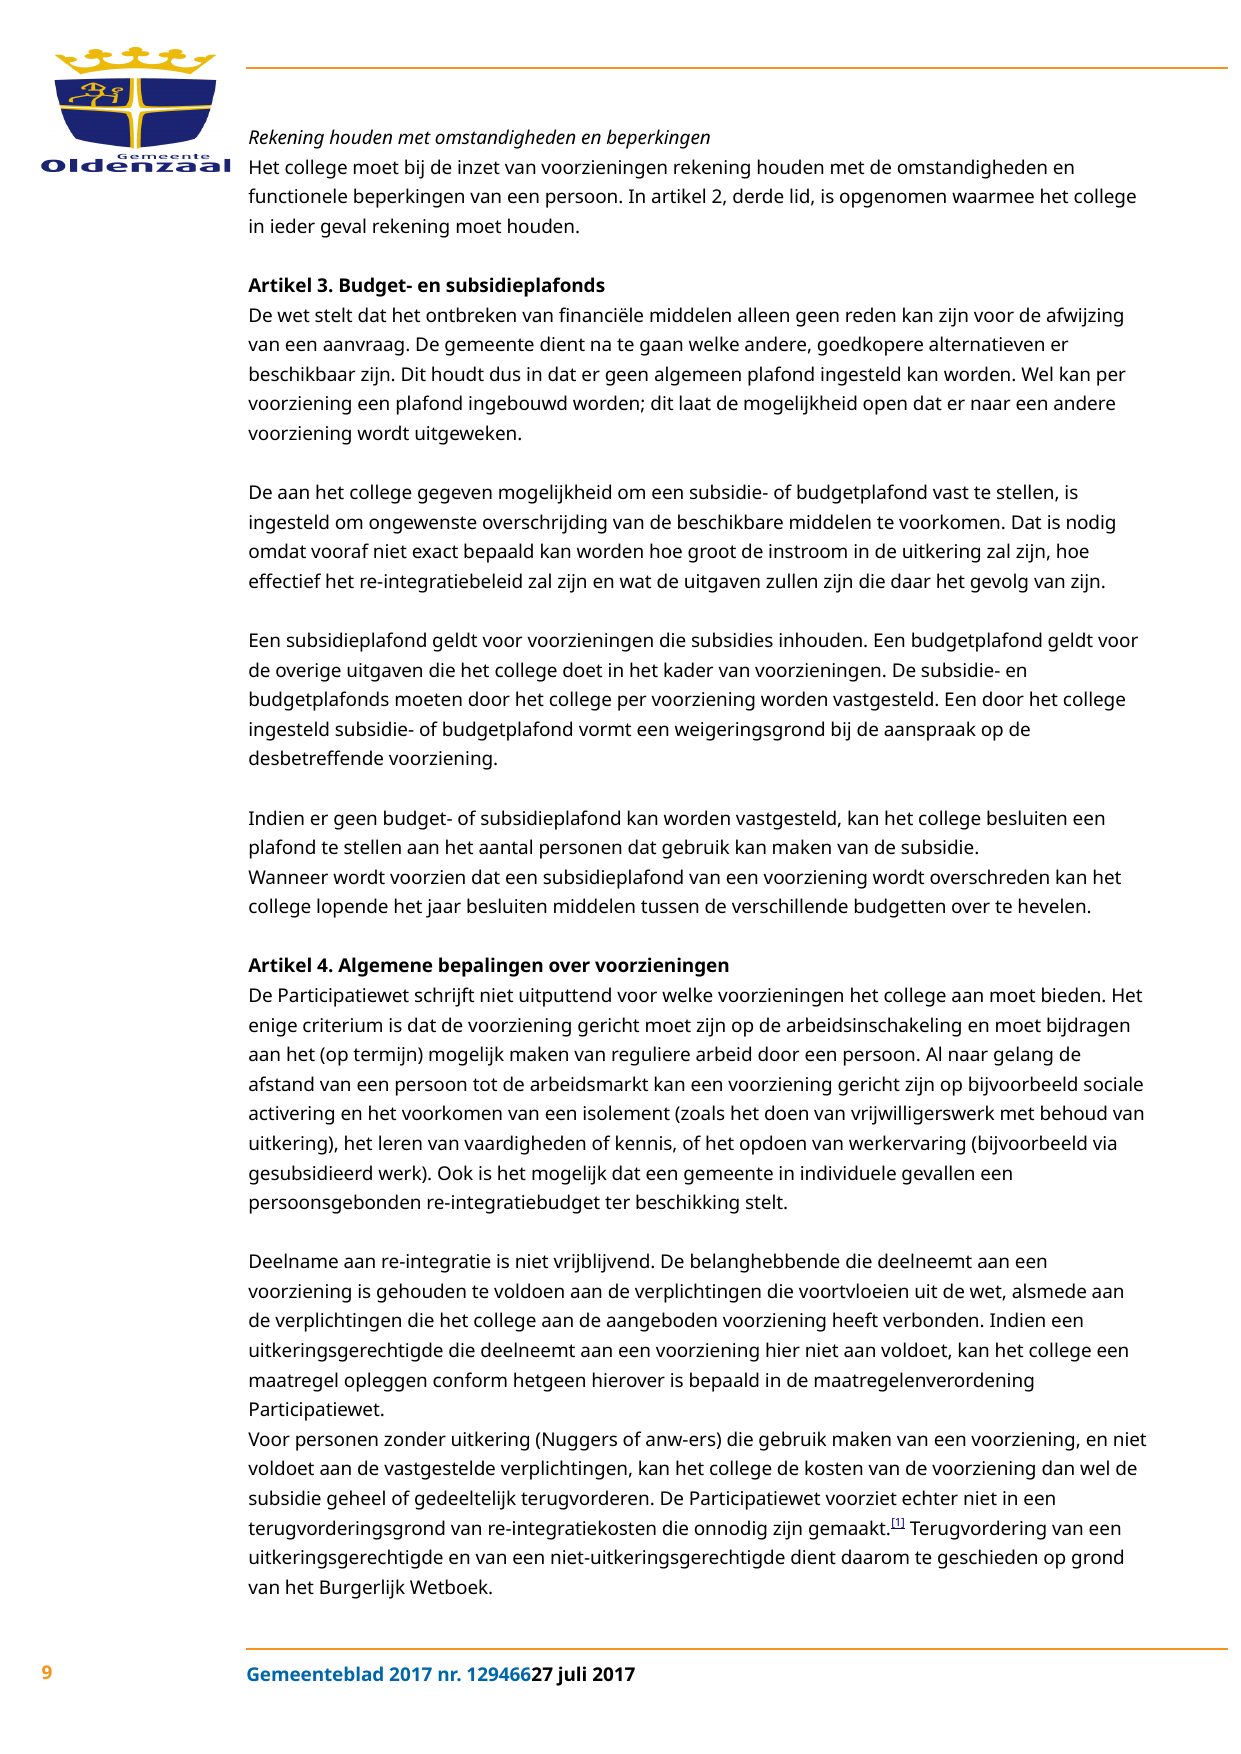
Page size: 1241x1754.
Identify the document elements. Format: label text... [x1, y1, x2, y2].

text De aan het college gegeven mogelijkheid om een subsidie- of budgetplafond vast te stellen, is ingesteld om ongewenste overschrijding van de beschikbare middelen te voorkomen. Dat is nodig omdat vooraf niet exact bepaald kan worden hoe groot de instroom in de uitkering zal zijn, hoe effectief het re-integratiebeleid zal zijn en wat de uitgaven zullen zijn die daar het gevolg van zijn. [248, 479, 1152, 594]
text Artikel 3. Budget- en subsidieplafonds [248, 272, 1152, 298]
picture [41, 47, 231, 172]
text Deelname aan re-integratie is niet vrijblijvend. De belanghebbende die deelneemt aan een voorziening is gehouden te voldoen aan de verplichtingen die voortvloeien uit de wet, alsmede aan de verplichtingen die het college aan de aangeboden voorziening heeft verbonden. Indien een uitkeringsgerechtigde die deelneemt aan een voorziening hier niet aan voldoet, kan het college een maatregel opleggen conform hetgeen hierover is bepaald in de maatregelenverordening Participatiewet. [248, 1248, 1152, 1422]
text Een subsidieplafond geldt voor voorzieningen die subsidies inhouden. Een budgetplafond geldt voor de overige uitgaven die het college doet in het kader van voorzieningen. De subsidie- en budgetplafonds moeten door het college per voorziening worden vastgesteld. Een door het college ingesteld subsidie- of budgetplafond vormt een weigeringsgrond bij de aanspraak op de desbetreffende voorziening. [248, 627, 1152, 771]
text Het college moet bij de inzet van voorzieningen rekening houden met de omstandigheden en functionele beperkingen van een persoon. In artikel 2, derde lid, is opgenomen waarmee het college in ieder geval rekening moet houden. [248, 154, 1152, 239]
text De Participatiewet schrijft niet uitputtend voor welke voorzieningen het college aan moet bieden. Het enige criterium is dat de voorziening gericht moet zijn op de arbeidsinschakeling en moet bijdragen aan het (op termijn) mogelijk maken van reguliere arbeid door een persoon. Al naar gelang de afstand van een persoon tot de arbeidsmarkt kan een voorziening gericht zijn op bijvoorbeeld sociale activering en het voorkomen van een isolement (zoals het doen van vrijwilligerswerk met behoud van uitkering), het leren van vaardigheden of kennis, of het opdoen van werkervaring (bijvoorbeeld via gesubsidieerd werk). Ook is het mogelijk dat een gemeente in individuele gevallen een persoonsgebonden re-integratiebudget ter beschikking stelt. [248, 982, 1152, 1215]
text Voor personen zonder uitkering (Nuggers of anw-ers) die gebruik maken van een voorziening, en niet voldoet aan de vastgestelde verplichtingen, kan het college de kosten van de voorziening dan wel de subsidie geheel of gedeeltelijk terugvorderen. De Participatiewet voorziet echter niet in een terugvorderingsgrond van re-integratiekosten die onnodig zijn gemaakt.[1] Terugvordering van een uitkeringsgerechtigde en van een niet-uitkeringsgerechtigde dient daarom te geschieden op grond van het Burgerlijk Wetboek. [248, 1426, 1152, 1600]
text Wanneer wordt voorzien dat een subsidieplafond van een voorziening wordt overschreden kan het college lopende het jaar besluiten middelen tussen de verschillende budgetten over te hevelen. [248, 864, 1152, 919]
text Artikel 4. Algemene bepalingen over voorzieningen [248, 953, 1152, 978]
text Indien er geen budget- of subsidieplafond kan worden vastgesteld, kan het college besluiten een plafond te stellen aan het aantal personen dat gebruik kan maken van de subsidie. [248, 805, 1152, 860]
text Rekening houden met omstandigheden en beperkingen [248, 124, 1152, 150]
text De wet stelt dat het ontbreken van financiële middelen alleen geen reden kan zijn voor de afwijzing van een aanvraag. De gemeente dient na te gaan welke andere, goedkopere alternatieven er beschikbaar zijn. Dit houdt dus in dat er geen algemeen plafond ingesteld kan worden. Wel kan per voorziening een plafond ingebouwd worden; dit laat de mogelijkheid open dat er naar een andere voorziening wordt uitgeweken. [248, 302, 1152, 446]
